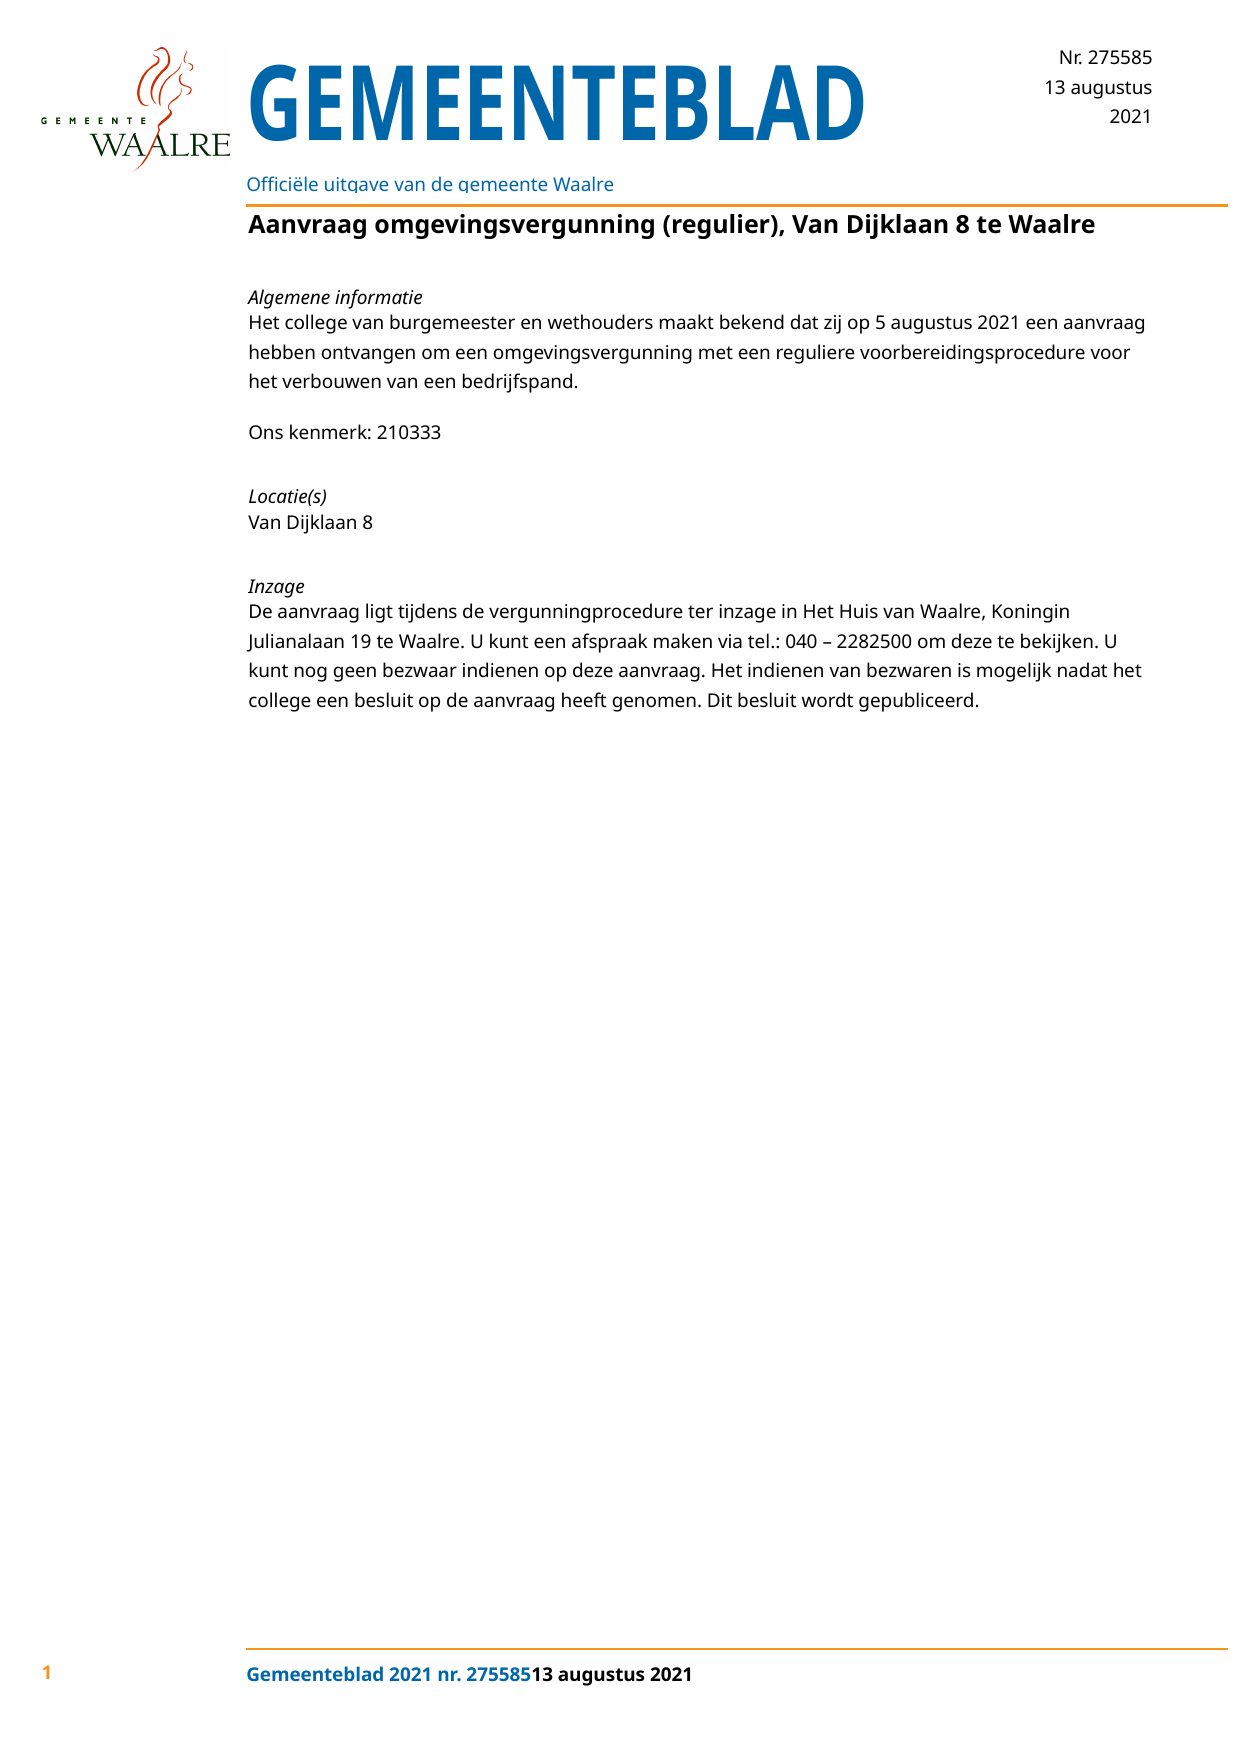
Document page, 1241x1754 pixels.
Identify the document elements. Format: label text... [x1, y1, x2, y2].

text Ons kenmerk: 210333 [248, 419, 1152, 445]
text De aanvraag ligt tijdens de vergunningprocedure ter inzage in Het Huis van Waalre, Koningin Julianalaan 19 te Waalre. U kunt een afspraak maken via tel.: 040 – 2282500 om deze te bekijken. U kunt nog geen bezwaar indienen op deze aanvraag. Het indienen van bezwaren is mogelijk nadat het college een besluit op de aanvraag heeft genomen. Dit besluit wordt gepubliceerd. [248, 598, 1152, 713]
picture [41, 47, 231, 172]
text Inzage [248, 573, 1152, 598]
text Het college van burgemeester en wethouders maakt bekend dat zij op 5 augustus 2021 een aanvraag hebben ontvangen om een omgevingsvergunning met een reguliere voorbereidingsprocedure voor het verbouwen van een bedrijfspand. [248, 309, 1152, 394]
text Aanvraag omgevingsvergunning (regulier), Van Dijklaan 8 te Waalre [248, 207, 1152, 241]
text Locatie(s) [248, 483, 1152, 509]
text Algemene informatie [248, 284, 1152, 309]
text Van Dijklaan 8 [248, 509, 1152, 534]
